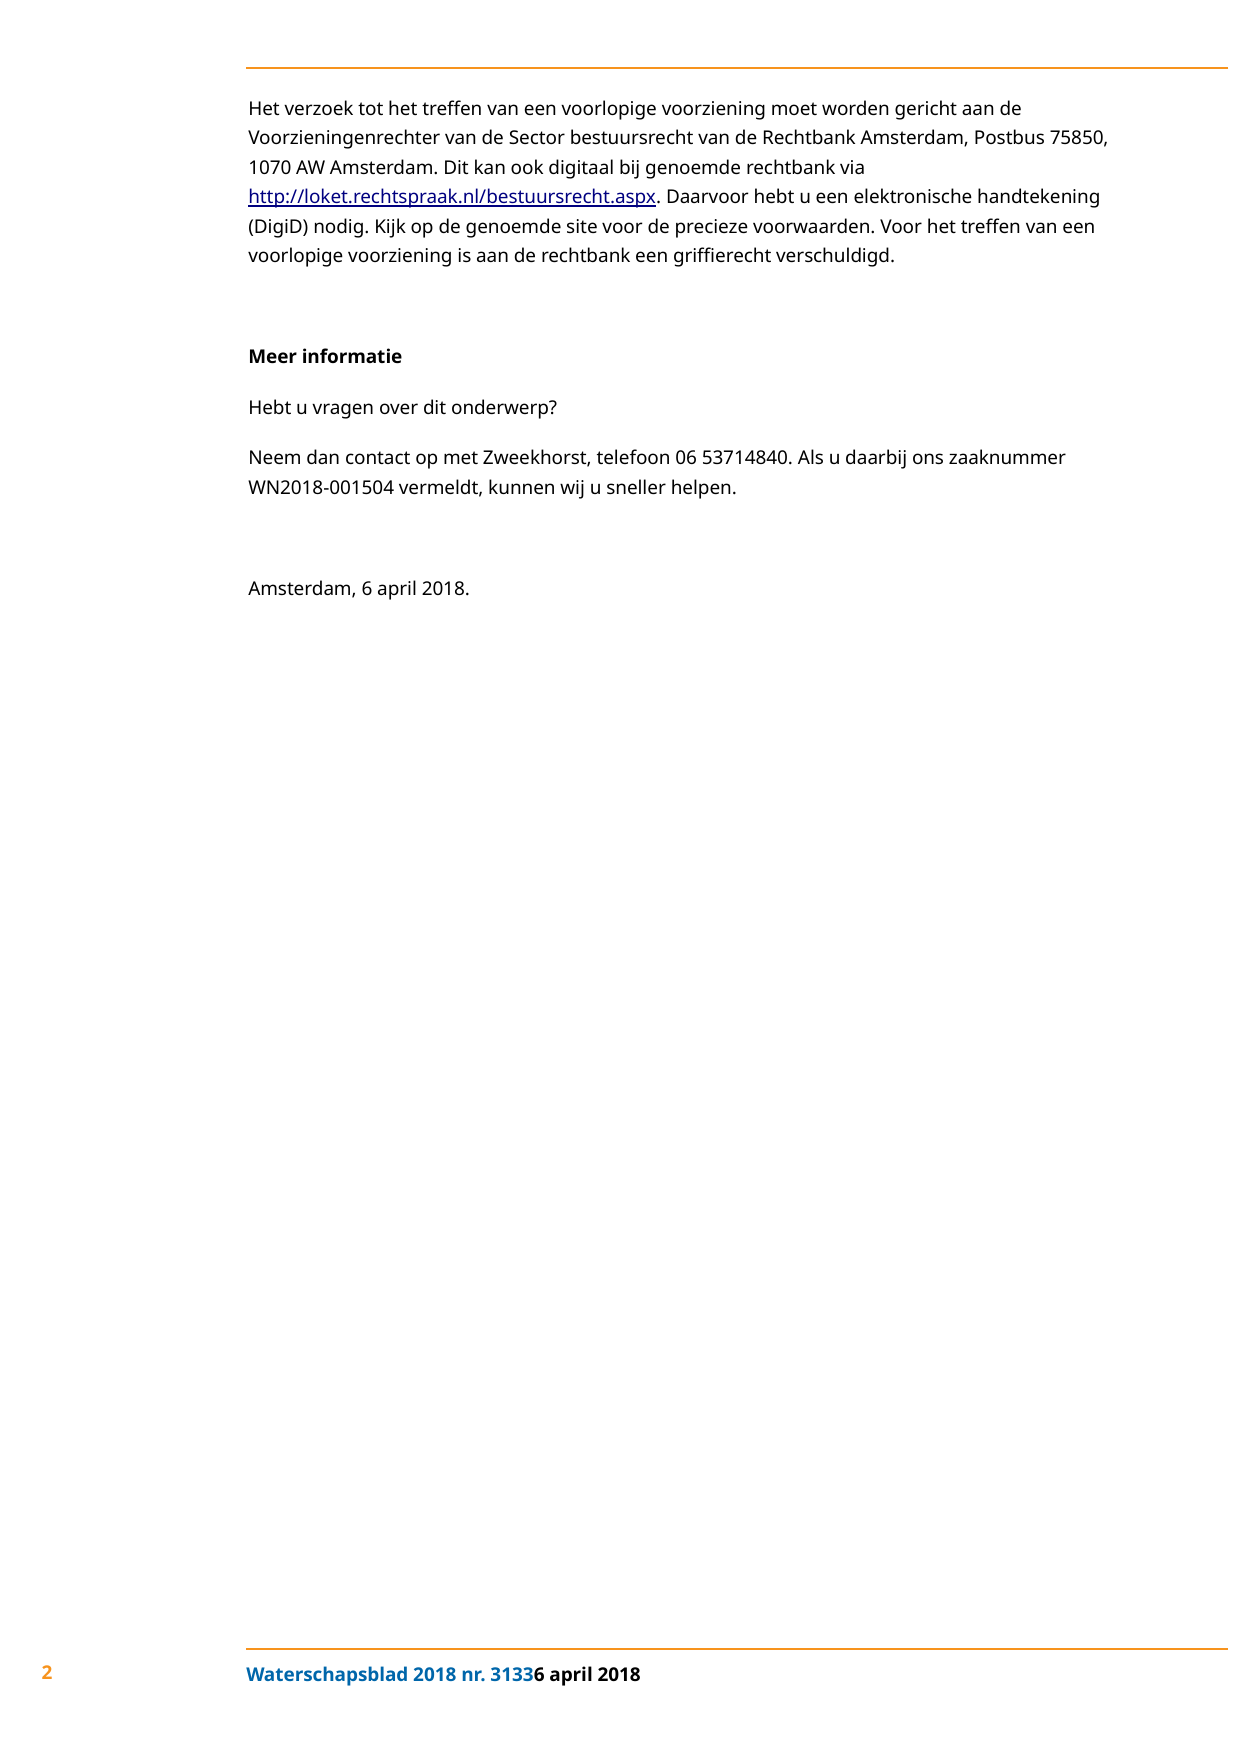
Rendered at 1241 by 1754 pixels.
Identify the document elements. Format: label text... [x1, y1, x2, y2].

text Hebt u vragen over dit onderwerp? [248, 394, 1152, 420]
text Meer informatie [248, 343, 1152, 369]
text Het verzoek tot het treffen van een voorlopige voorziening moet worden gericht aan de Voorzieningenrechter van de Sector bestuursrecht van de Rechtbank Amsterdam, Postbus 75850, 1070 AW Amsterdam. Dit kan ook digitaal bij genoemde rechtbank via http://loket.rechtspraak.nl/bestuursrecht.aspx. Daarvoor hebt u een elektronische handtekening (DigiD) nodig. Kijk op de genoemde site voor de precieze voorwaarden. Voor het treffen van een voorlopige voorziening is aan de rechtbank een griffierecht verschuldigd. [248, 95, 1152, 268]
text Neem dan contact op met Zweekhorst, telefoon 06 53714840. Als u daarbij ons zaaknummer WN2018-001504 vermeldt, kunnen wij u sneller helpen. [248, 444, 1152, 500]
text Amsterdam, 6 april 2018. [248, 575, 1152, 601]
picture [41, 47, 231, 172]
